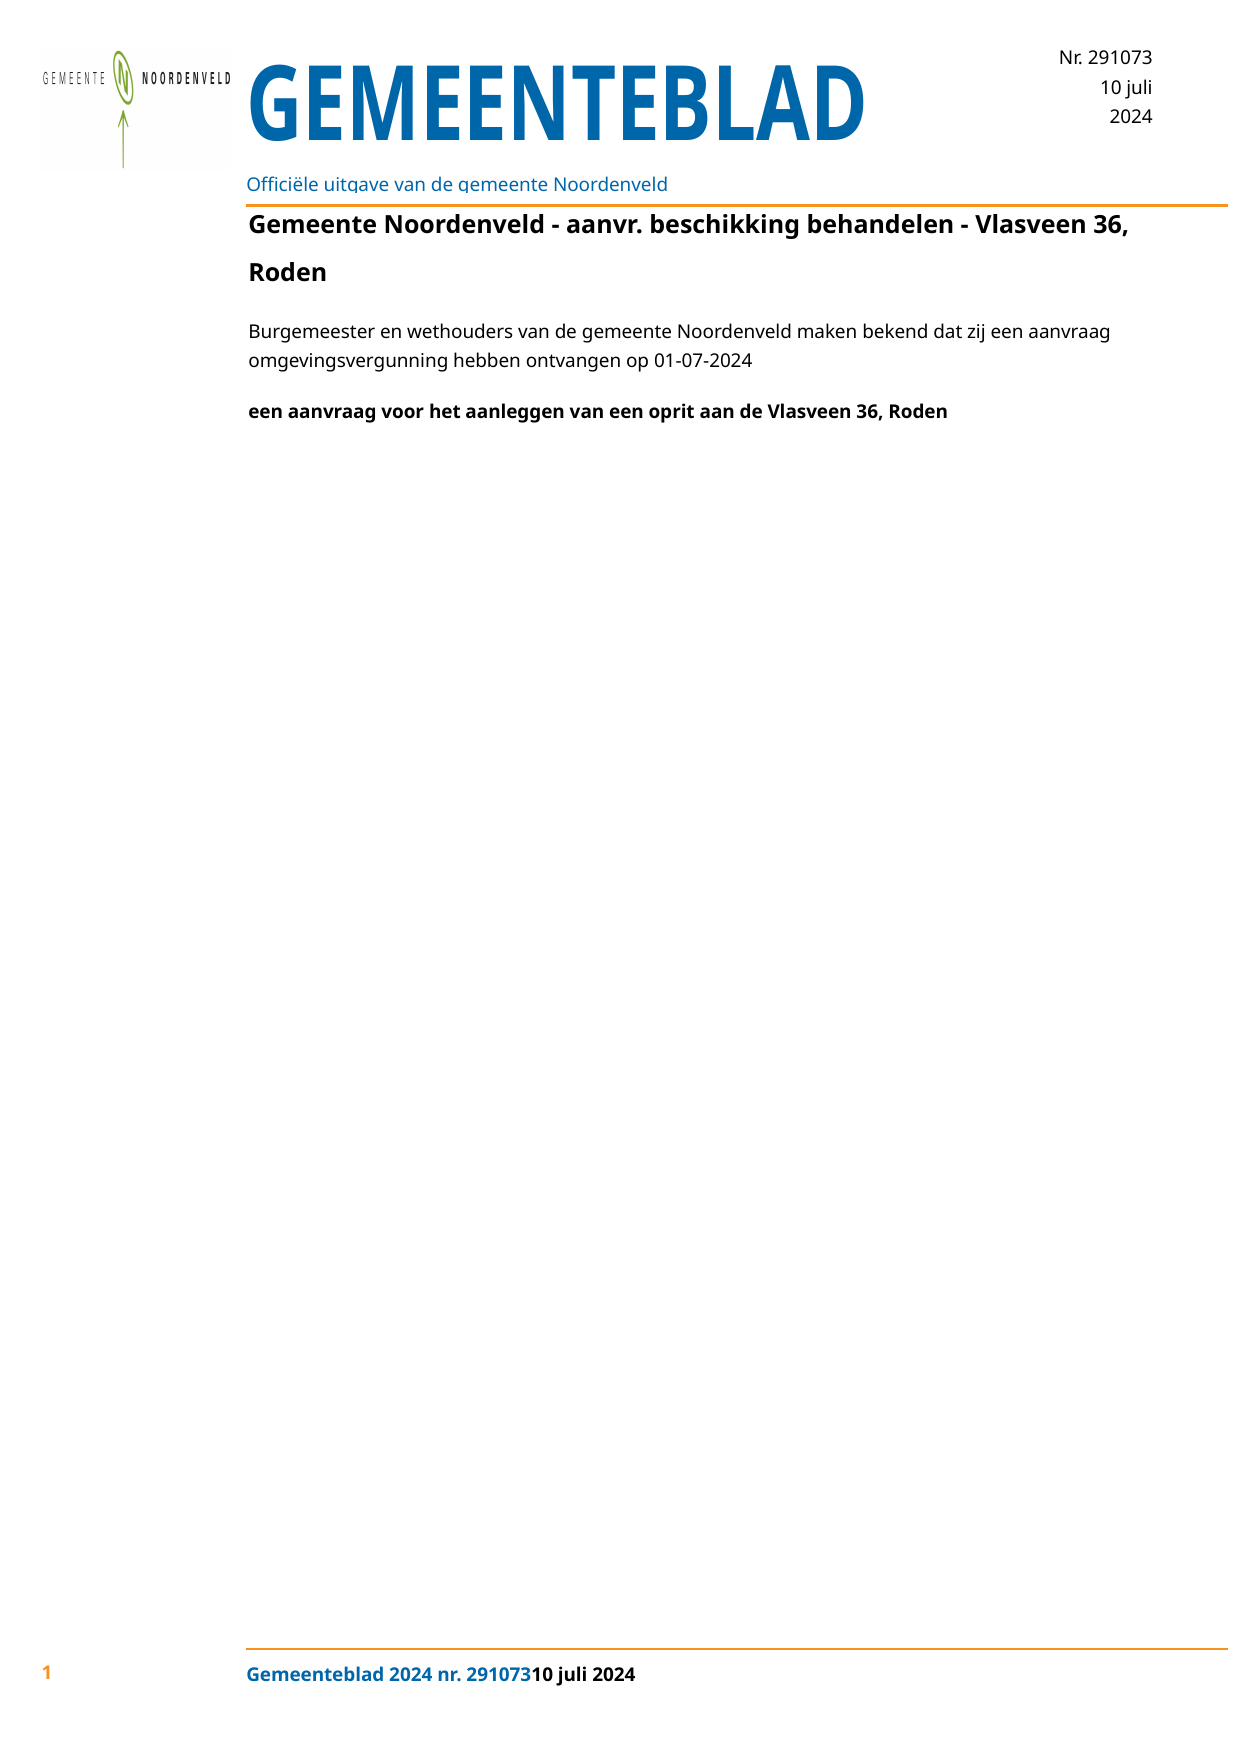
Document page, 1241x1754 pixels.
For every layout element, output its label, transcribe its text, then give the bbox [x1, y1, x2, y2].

text een aanvraag voor het aanleggen van een oprit aan de Vlasveen 36, Roden [248, 398, 1152, 424]
text Burgemeester en wethouders van de gemeente Noordenveld maken bekend dat zij een aanvraag omgevingsvergunning hebben ontvangen op 01-07-2024 [248, 318, 1152, 373]
picture [41, 47, 231, 172]
text Gemeente Noordenveld - aanvr. beschikking behandelen - Vlasveen 36, Roden [248, 207, 1152, 288]
